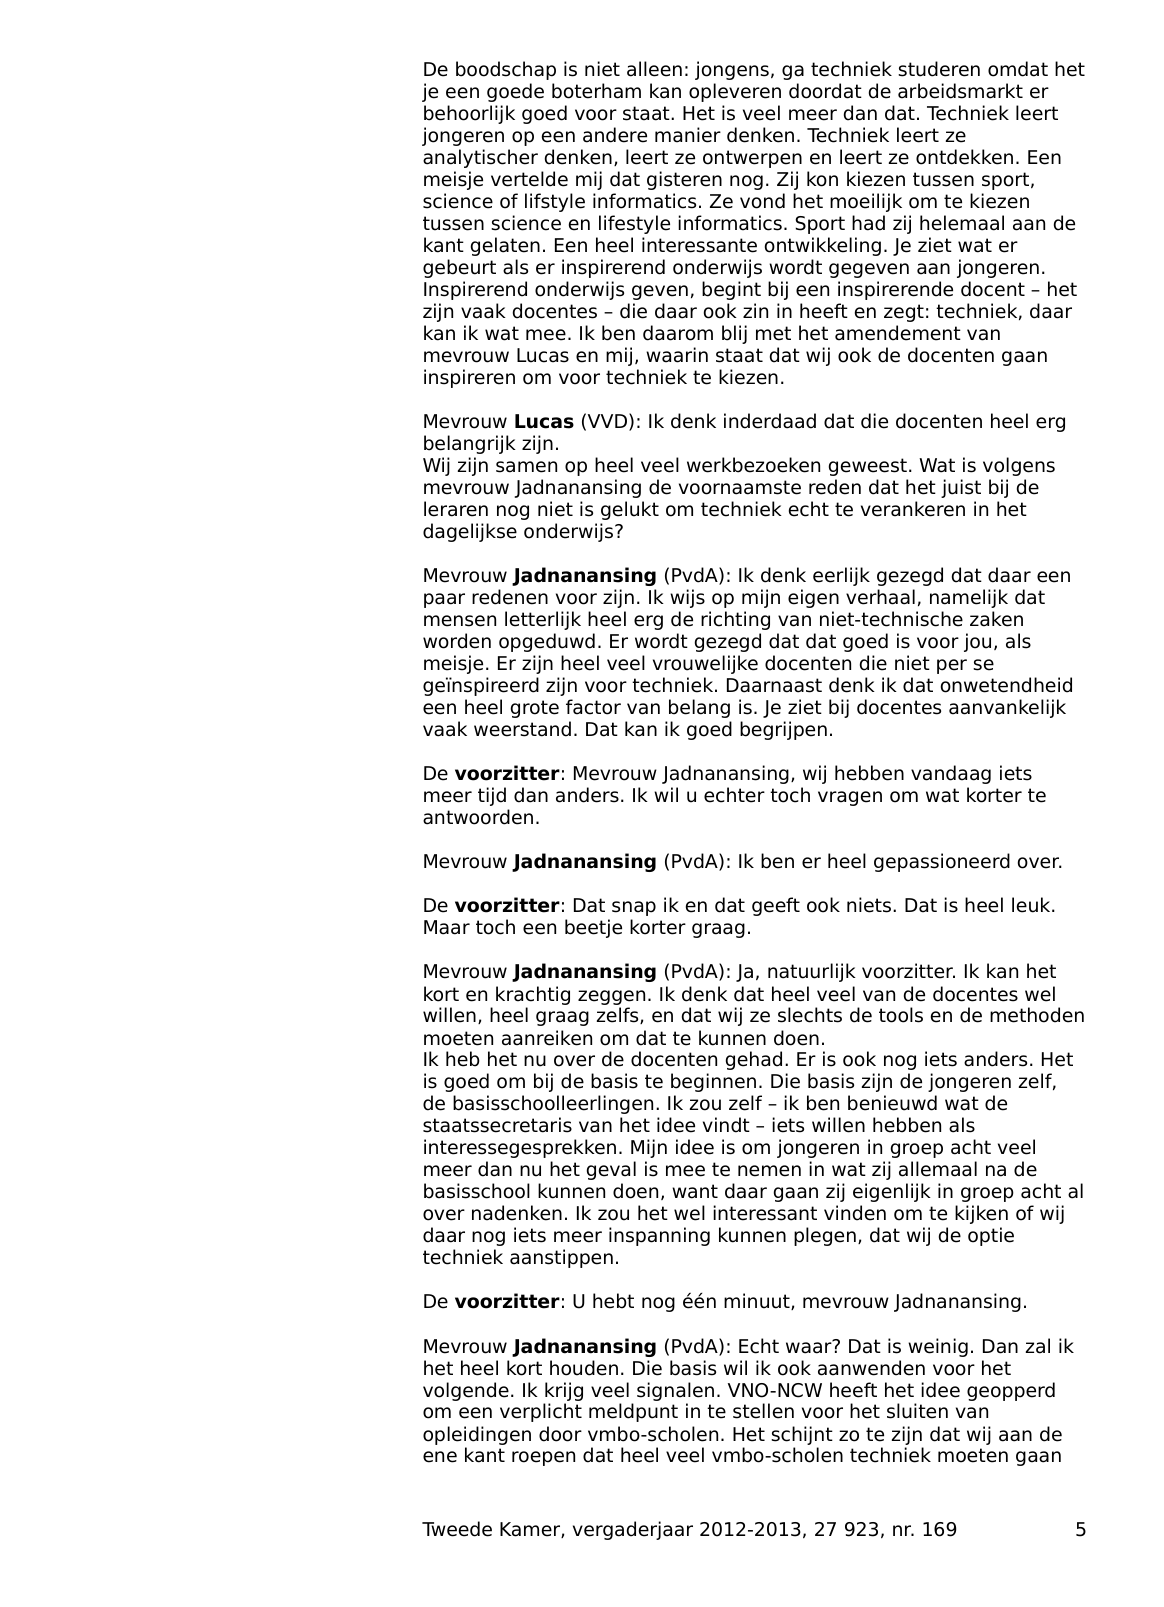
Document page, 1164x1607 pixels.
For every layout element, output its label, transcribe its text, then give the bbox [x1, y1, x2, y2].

text De boodschap is niet alleen: jongens, ga techniek studeren omdat het je een goede boterham kan opleveren doordat de arbeidsmarkt er behoorlijk goed voor staat. Het is veel meer dan dat. Techniek leert jongeren op een andere manier denken. Techniek leert ze analytischer denken, leert ze ontwerpen en leert ze ontdekken. Een meisje vertelde mij dat gisteren nog. Zij kon kiezen tussen sport, science of lifstyle informatics. Ze vond het moeilijk om te kiezen tussen science en lifestyle informatics. Sport had zij helemaal aan de kant gelaten. Een heel interessante ontwikkeling. Je ziet wat er gebeurt als er inspirerend onderwijs wordt gegeven aan jongeren. Inspirerend onderwijs geven, begint bij een inspirerende docent – het zijn vaak docentes – die daar ook zin in heeft en zegt: techniek, daar kan ik wat mee. Ik ben daarom blij met het amendement van mevrouw Lucas en mij, waarin staat dat wij ook de docenten gaan inspireren om voor techniek te kiezen. [422, 59, 1087, 389]
text De voorzitter: Dat snap ik en dat geeft ook niets. Dat is heel leuk. Maar toch een beetje korter graag. [422, 895, 1087, 939]
text De voorzitter: Mevrouw Jadnanansing, wij hebben vandaag iets meer tijd dan anders. Ik wil u echter toch vragen om wat korter te antwoorden. [422, 763, 1087, 829]
text Mevrouw Jadnanansing (PvdA): Ja, natuurlijk voorzitter. Ik kan het kort en krachtig zeggen. Ik denk dat heel veel van de docentes wel willen, heel graag zelfs, en dat wij ze slechts de tools en de methoden moeten aanreiken om dat te kunnen doen. [422, 961, 1087, 1049]
text Ik heb het nu over de docenten gehad. Er is ook nog iets anders. Het is goed om bij de basis te beginnen. Die basis zijn de jongeren zelf, de basisschoolleerlingen. Ik zou zelf – ik ben benieuwd wat de staatssecretaris van het idee vindt – iets willen hebben als interessegesprekken. Mijn idee is om jongeren in groep acht veel meer dan nu het geval is mee te nemen in wat zij allemaal na de basisschool kunnen doen, want daar gaan zij eigenlijk in groep acht al over nadenken. Ik zou het wel interessant vinden om te kijken of wij daar nog iets meer inspanning kunnen plegen, dat wij de optie techniek aanstippen. [422, 1049, 1087, 1269]
text Mevrouw Jadnanansing (PvdA): Ik ben er heel gepassioneerd over. [422, 851, 1087, 873]
text De voorzitter: U hebt nog één minuut, mevrouw Jadnanansing. [422, 1291, 1087, 1313]
text Mevrouw Jadnanansing (PvdA): Echt waar? Dat is weinig. Dan zal ik het heel kort houden. Die basis wil ik ook aanwenden voor het volgende. Ik krijg veel signalen. VNO-NCW heeft het idee geopperd om een verplicht meldpunt in te stellen voor het sluiten van opleidingen door vmbo-scholen. Het schijnt zo te zijn dat wij aan de ene kant roepen dat heel veel vmbo-scholen techniek moeten gaan [422, 1336, 1087, 1467]
text Mevrouw Lucas (VVD): Ik denk inderdaad dat die docenten heel erg belangrijk zijn. [422, 411, 1087, 455]
text Wij zijn samen op heel veel werkbezoeken geweest. Wat is volgens mevrouw Jadnanansing de voornaamste reden dat het juist bij de leraren nog niet is gelukt om techniek echt te verankeren in het dagelijkse onderwijs? [422, 455, 1087, 543]
text Mevrouw Jadnanansing (PvdA): Ik denk eerlijk gezegd dat daar een paar redenen voor zijn. Ik wijs op mijn eigen verhaal, namelijk dat mensen letterlijk heel erg de richting van niet-technische zaken worden opgeduwd. Er wordt gezegd dat dat goed is voor jou, als meisje. Er zijn heel veel vrouwelijke docenten die niet per se geïnspireerd zijn voor techniek. Daarnaast denk ik dat onwetendheid een heel grote factor van belang is. Je ziet bij docentes aanvankelijk vaak weerstand. Dat kan ik goed begrijpen. [422, 565, 1087, 741]
